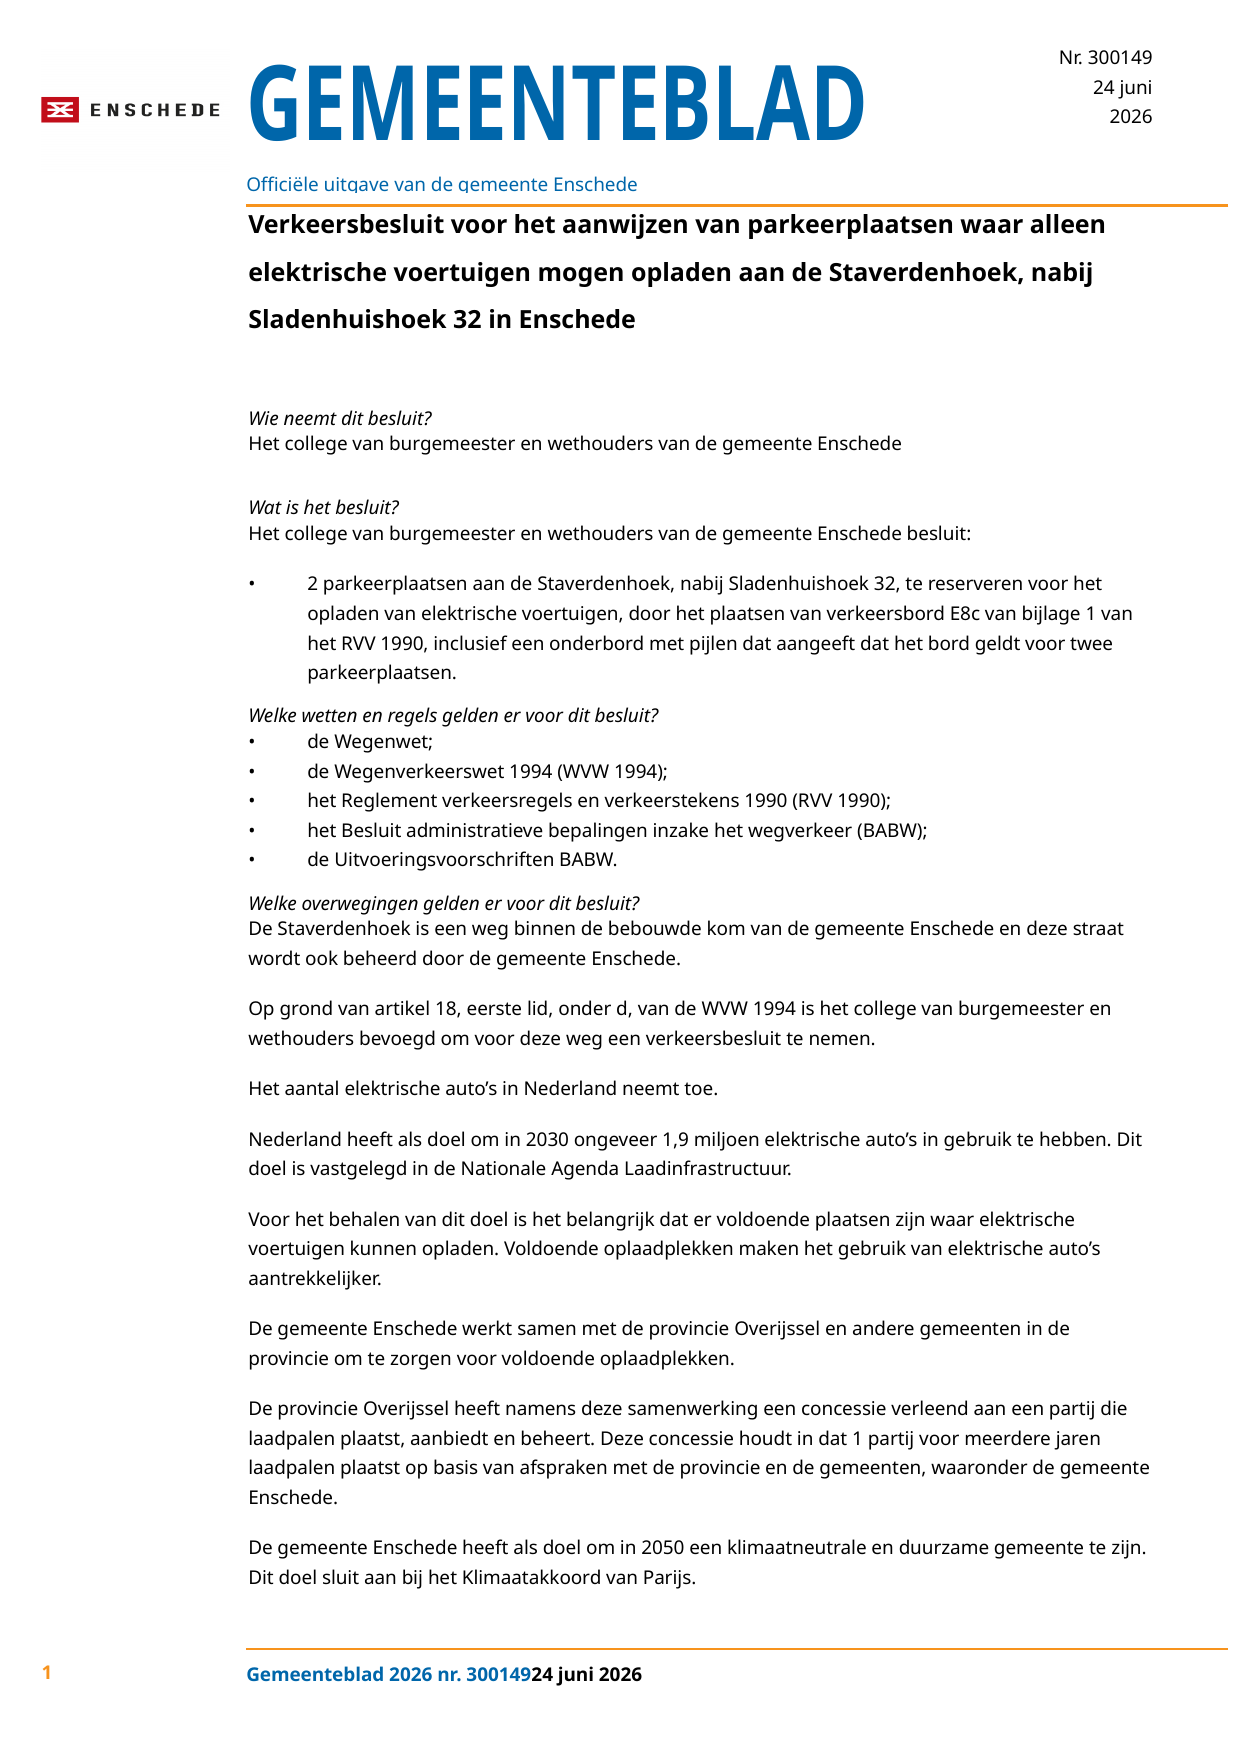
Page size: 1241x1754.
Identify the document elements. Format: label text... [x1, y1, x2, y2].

text De provincie Overijssel heeft namens deze samenwerking een concessie verleend aan een partij die laadpalen plaatst, aanbiedt en beheert. Deze concessie houdt in dat 1 partij voor meerdere jaren laadpalen plaatst op basis van afspraken met de provincie en de gemeenten, waaronder de gemeente Enschede. [248, 1395, 1152, 1510]
text Wat is het besluit? [248, 494, 1152, 520]
list de Wegenverkeerswet 1994 (WVW 1994); [248, 758, 1152, 783]
list het Reglement verkeersregels en verkeerstekens 1990 (RVV 1990); [248, 787, 1152, 813]
text Het college van burgemeester en wethouders van de gemeente Enschede besluit: [248, 520, 1152, 546]
text De gemeente Enschede werkt samen met de provincie Overijssel en andere gemeenten in de provincie om te zorgen voor voldoende oplaadplekken. [248, 1315, 1152, 1371]
list de Wegenwet; [248, 728, 1152, 754]
text De gemeente Enschede heeft als doel om in 2050 een klimaatneutrale en duurzame gemeente te zijn. Dit doel sluit aan bij het Klimaatakkoord van Parijs. [248, 1534, 1152, 1590]
text Het college van burgemeester en wethouders van de gemeente Enschede [248, 431, 1152, 456]
text Nederland heeft als doel om in 2030 ongeveer 1,9 miljoen elektrische auto’s in gebruik te hebben. Dit doel is vastgelegd in de Nationale Agenda Laadinfrastructuur. [248, 1126, 1152, 1181]
text Voor het behalen van dit doel is het belangrijk dat er voldoende plaatsen zijn waar elektrische voertuigen kunnen opladen. Voldoende oplaadplekken maken het gebruik van elektrische auto’s aantrekkelijker. [248, 1206, 1152, 1291]
text Welke wetten en regels gelden er voor dit besluit? [248, 702, 1152, 728]
text Verkeersbesluit voor het aanwijzen van parkeerplaatsen waar alleen elektrische voertuigen mogen opladen aan de Staverdenhoek, nabij Sladenhuishoek 32 in Enschede [248, 207, 1152, 336]
list het Besluit administratieve bepalingen inzake het wegverkeer (BABW); [248, 817, 1152, 843]
text Het aantal elektrische auto’s in Nederland neemt toe. [248, 1075, 1152, 1101]
list 2 parkeerplaatsen aan de Staverdenhoek, nabij Sladenhuishoek 32, te reserveren voor het opladen van elektrische voertuigen, door het plaatsen van verkeersbord E8c van bijlage 1 van het RVV 1990, inclusief een onderbord met pijlen dat aangeeft dat het bord geldt voor twee parkeerplaatsen. [248, 571, 1152, 685]
text Op grond van artikel 18, eerste lid, onder d, van de WVW 1994 is het college van burgemeester en wethouders bevoegd om voor deze weg een verkeersbesluit te nemen. [248, 995, 1152, 1051]
text Welke overwegingen gelden er voor dit besluit? [248, 890, 1152, 915]
text Wie neemt dit besluit? [248, 405, 1152, 431]
list de Uitvoeringsvoorschriften BABW. [248, 847, 1152, 872]
picture [41, 47, 231, 172]
text De Staverdenhoek is een weg binnen de bebouwde kom van de gemeente Enschede en deze straat wordt ook beheerd door de gemeente Enschede. [248, 915, 1152, 971]
